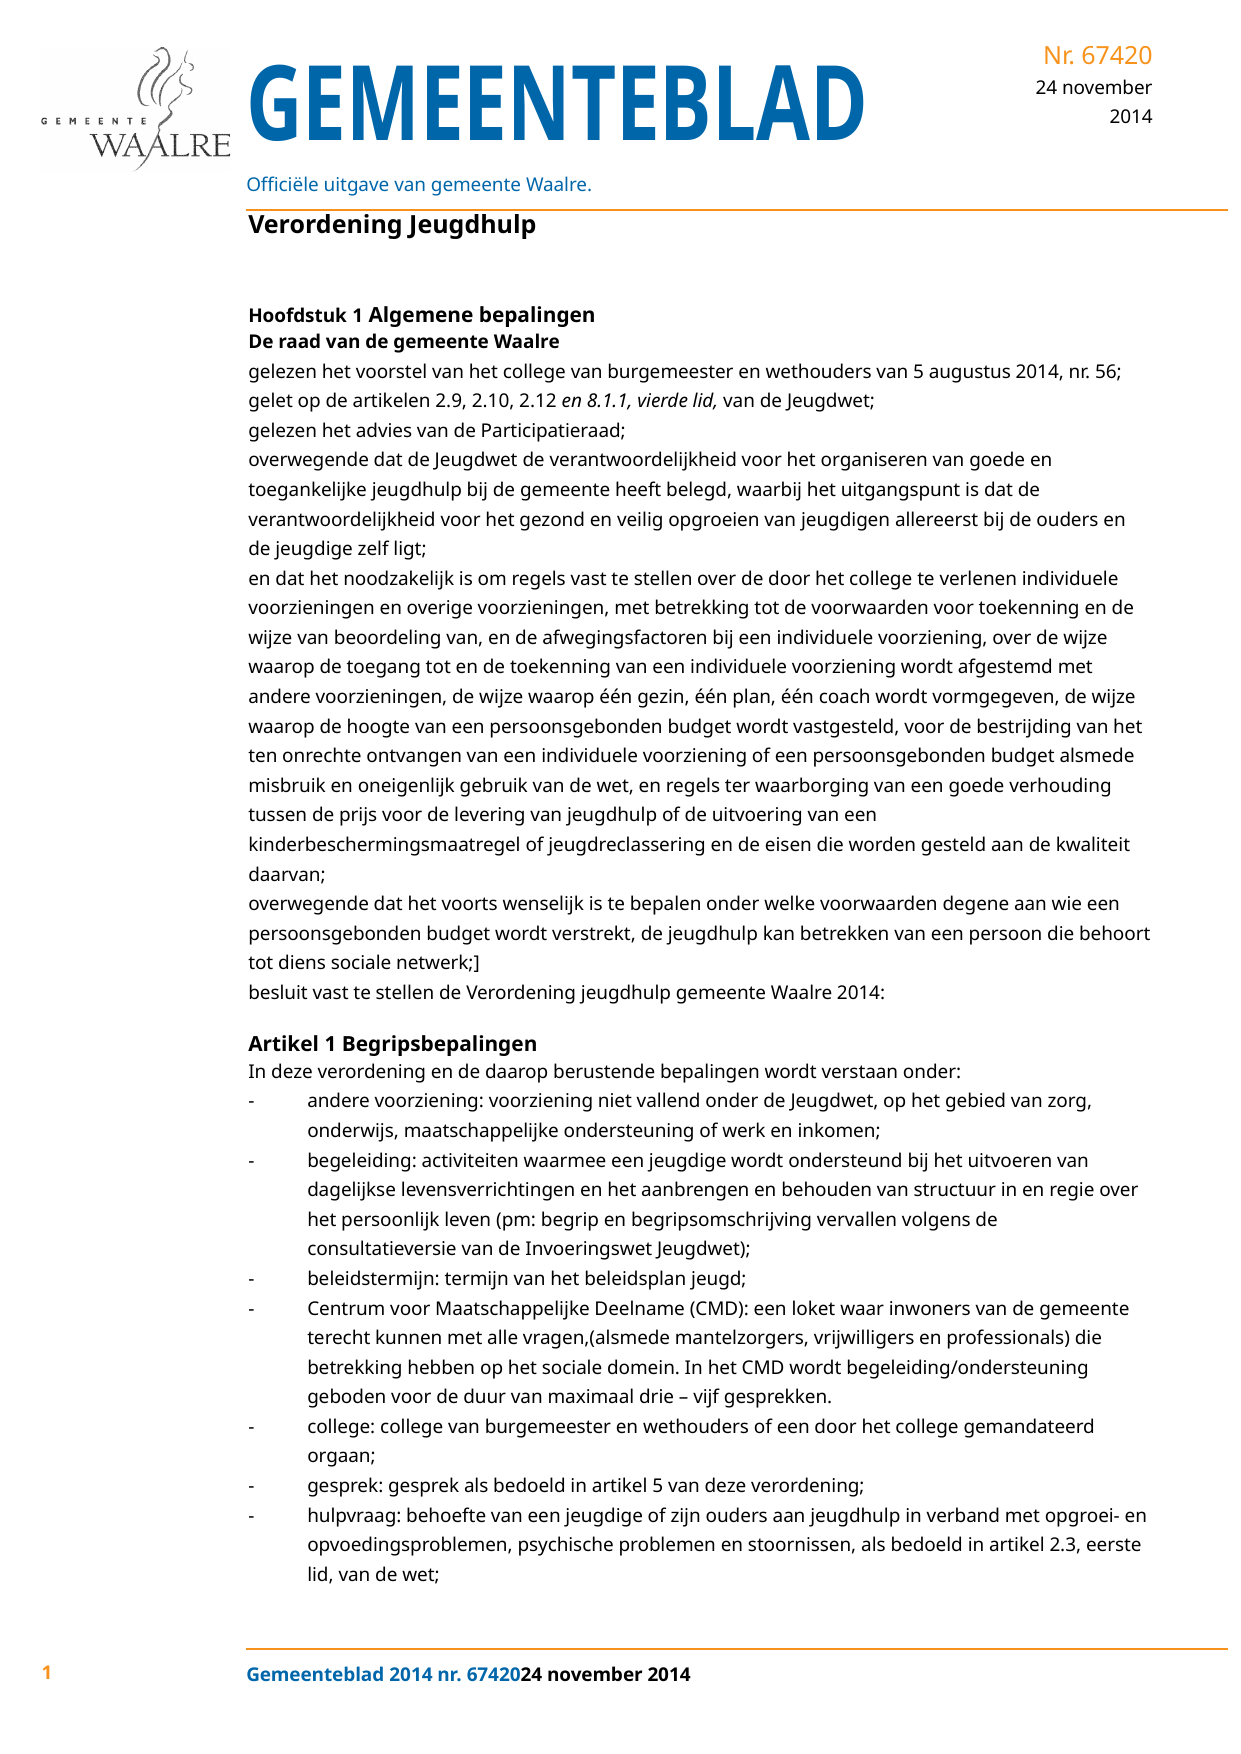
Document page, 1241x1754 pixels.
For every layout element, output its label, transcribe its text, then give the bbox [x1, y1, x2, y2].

list begeleiding: activiteiten waarmee een jeugdige wordt ondersteund bij het uitvoeren van dagelijkse levensverrichtingen en het aanbrengen en behouden van structuur in en regie over het persoonlijk leven (pm: begrip en begripsomschrijving vervallen volgens de consultatieversie van de Invoeringswet Jeugdwet); [248, 1147, 1152, 1261]
list hulpvraag: behoefte van een jeugdige of zijn ouders aan jeugdhulp in verband met opgroei- en opvoedingsproblemen, psychische problemen en stoornissen, als bedoeld in artikel 2.3, eerste lid, van de wet; [248, 1502, 1152, 1587]
list gesprek: gesprek als bedoeld in artikel 5 van deze verordening; [248, 1472, 1152, 1498]
text De raad van de gemeente Waalre [248, 328, 1152, 354]
text Artikel 1 Begripsbepalingen [248, 1029, 1152, 1058]
text gelezen het voorstel van het college van burgemeester en wethouders van 5 augustus 2014, nr. 56; [248, 358, 1152, 384]
text overwegende dat de Jeugdwet de verantwoordelijkheid voor het organiseren van goede en toegankelijke jeugdhulp bij de gemeente heeft belegd, waarbij het uitgangspunt is dat de verantwoordelijkheid voor het gezond en veilig opgroeien van jeugdigen allereerst bij de ouders en de jeugdige zelf ligt; [248, 447, 1152, 561]
text gelet op de artikelen 2.9, 2.10, 2.12 en 8.1.1, vierde lid, van de Jeugdwet; [248, 387, 1152, 413]
picture [41, 47, 231, 172]
list andere voorziening: voorziening niet vallend onder de Jeugdwet, op het gebied van zorg, onderwijs, maatschappelijke ondersteuning of werk en inkomen; [248, 1088, 1152, 1143]
text besluit vast te stellen de Verordening jeugdhulp gemeente Waalre 2014: [248, 979, 1152, 1005]
text en dat het noodzakelijk is om regels vast te stellen over de door het college te verlenen individuele voorzieningen en overige voorzieningen, met betrekking tot de voorwaarden voor toekenning en de wijze van beoordeling van, en de afwegingsfactoren bij een individuele voorziening, over de wijze waarop de toegang tot en de toekenning van een individuele voorziening wordt afgestemd met andere voorzieningen, de wijze waarop één gezin, één plan, één coach wordt vormgegeven, de wijze waarop de hoogte van een persoonsgebonden budget wordt vastgesteld, voor de bestrijding van het ten onrechte ontvangen van een individuele voorziening of een persoonsgebonden budget alsmede misbruik en oneigenlijk gebruik van de wet, en regels ter waarborging van een goede verhouding tussen de prijs voor de levering van jeugdhulp of de uitvoering van een kinderbeschermingsmaatregel of jeugdreclassering en de eisen die worden gesteld aan de kwaliteit daarvan; [248, 565, 1152, 887]
text overwegende dat het voorts wenselijk is te bepalen onder welke voorwaarden degene aan wie een persoonsgebonden budget wordt verstrekt, de jeugdhulp kan betrekken van een persoon die behoort tot diens sociale netwerk;] [248, 890, 1152, 975]
text gelezen het advies van de Participatieraad; [248, 417, 1152, 443]
list Centrum voor Maatschappelijke Deelname (CMD): een loket waar inwoners van de gemeente terecht kunnen met alle vragen,(alsmede mantelzorgers, vrijwilligers en professionals) die betrekking hebben op het sociale domein. In het CMD wordt begeleiding/ondersteuning geboden voor de duur van maximaal drie – vijf gesprekken. [248, 1295, 1152, 1409]
text Hoofdstuk 1 Algemene bepalingen [248, 300, 1152, 328]
text In deze verordening en de daarop berustende bepalingen wordt verstaan onder: [248, 1058, 1152, 1084]
list college: college van burgemeester en wethouders of een door het college gemandateerd orgaan; [248, 1413, 1152, 1468]
list beleidstermijn: termijn van het beleidsplan jeugd; [248, 1265, 1152, 1291]
text Verordening Jeugdhulp [248, 211, 1152, 241]
